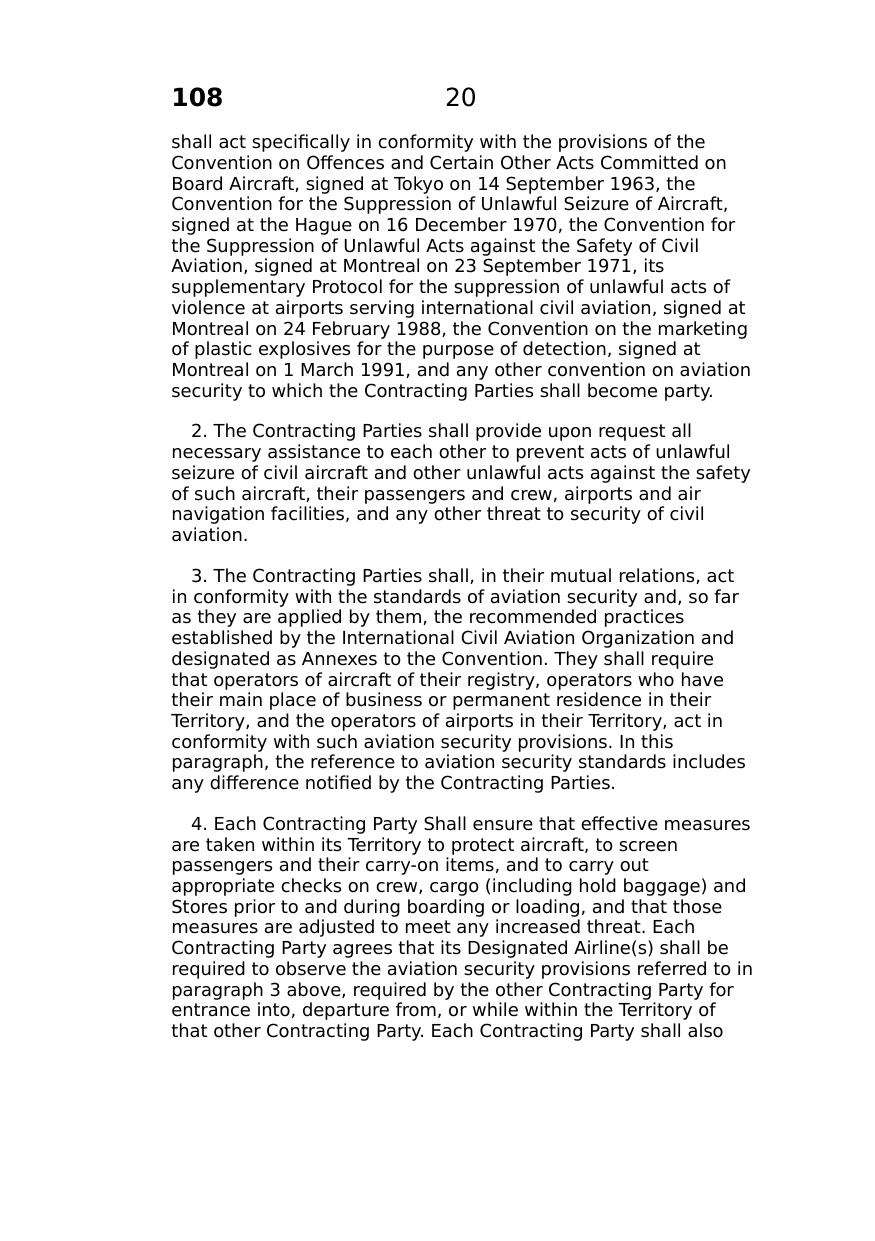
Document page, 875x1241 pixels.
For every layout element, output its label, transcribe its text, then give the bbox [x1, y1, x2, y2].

text 4. Each Contracting Party Shall ensure that effective measures are taken within its Territory to protect aircraft, to screen passengers and their carry-on items, and to carry out appropriate checks on crew, cargo (including hold baggage) and Stores prior to and during boarding or loading, and that those measures are adjusted to meet any increased threat. Each Contracting Party agrees that its Designated Airline(s) shall be required to observe the aviation security provisions referred to in paragraph 3 above, required by the other Contracting Party for entrance into, departure from, or while within the Territory of that other Contracting Party. Each Contracting Party shall also [171, 814, 756, 1042]
text 2. The Contracting Parties shall provide upon request all necessary assistance to each other to prevent acts of unlawful seizure of civil aircraft and other unlawful acts against the safety of such aircraft, their passengers and crew, airports and air navigation facilities, and any other threat to security of civil aviation. [171, 421, 756, 546]
text shall act specifically in conformity with the provisions of the Convention on Offences and Certain Other Acts Committed on Board Aircraft, signed at Tokyo on 14 September 1963, the Convention for the Suppression of Unlawful Seizure of Aircraft, signed at the Hague on 16 December 1970, the Convention for the Suppression of Unlawful Acts against the Safety of Civil Aviation, signed at Montreal on 23 September 1971, its supplementary Protocol for the suppression of unlawful acts of violence at airports serving international civil aviation, signed at Montreal on 24 February 1988, the Convention on the marketing of plastic explosives for the purpose of detection, signed at Montreal on 1 March 1991, and any other convention on aviation security to which the Contracting Parties shall become party. [171, 132, 756, 401]
text 3. The Contracting Parties shall, in their mutual relations, act in conformity with the standards of aviation security and, so far as they are applied by them, the recommended practices established by the International Civil Aviation Organization and designated as Annexes to the Convention. They shall require that operators of aircraft of their registry, operators who have their main place of business or permanent residence in their Territory, and the operators of airports in their Territory, act in conformity with such aviation security provisions. In this paragraph, the reference to aviation security standards includes any difference notified by the Contracting Parties. [171, 566, 756, 794]
